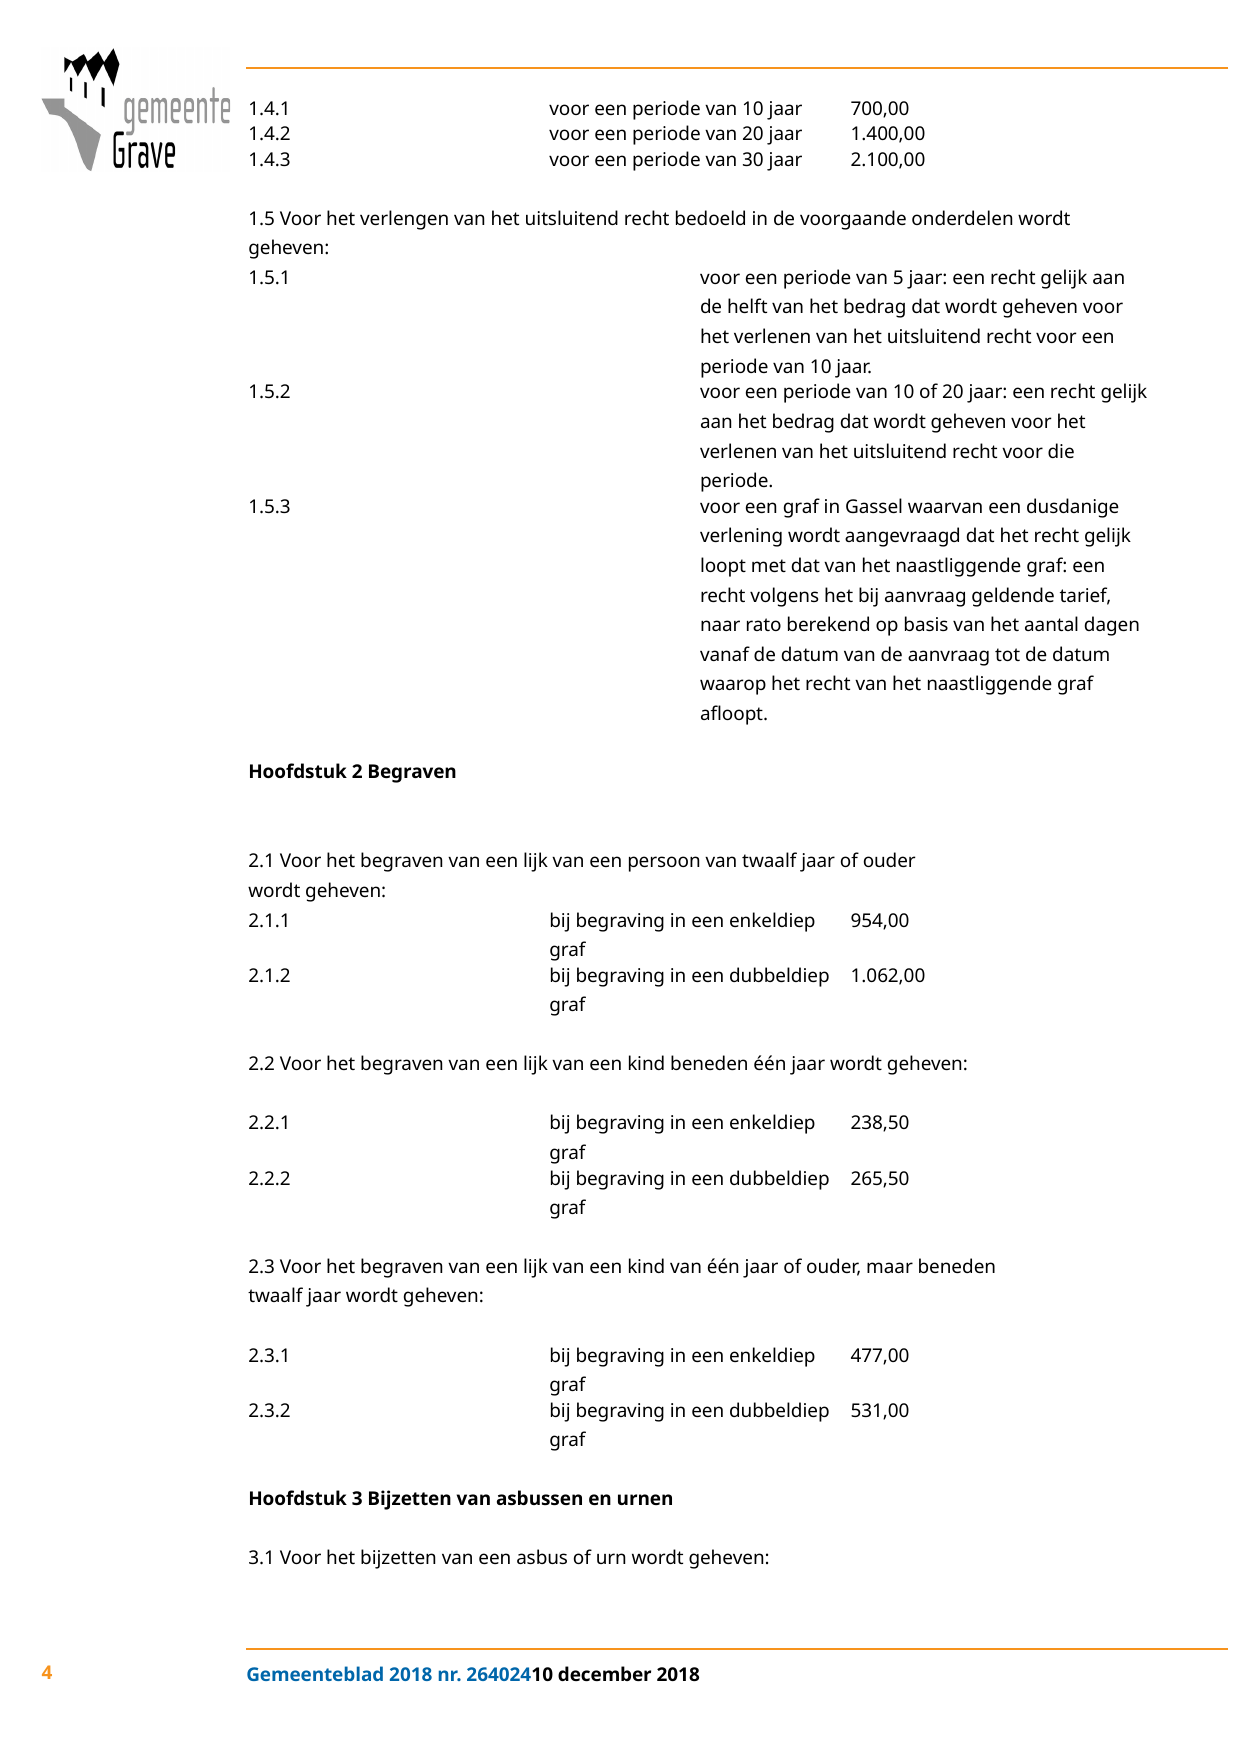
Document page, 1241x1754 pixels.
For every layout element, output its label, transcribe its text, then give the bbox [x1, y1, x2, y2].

table_cell bij begraving in een dubbeldiep graf [549, 1397, 850, 1452]
table_cell bij begraving in een dubbeldiep graf [549, 962, 850, 1017]
table_cell 1.400,00 [850, 121, 1152, 146]
table_header 238,50 [850, 1110, 1152, 1165]
table_header voor een periode van 5 jaar: een recht gelijk aan de helft van het bedrag dat wordt geheven voor het verlenen van het uitsluitend recht voor een periode van 10 jaar. [700, 264, 1152, 379]
table_cell 265,50 [850, 1165, 1152, 1220]
table_cell bij begraving in een dubbeldiep graf [549, 1165, 850, 1220]
text wordt geheven: [248, 877, 1152, 903]
table_header bij begraving in een enkeldiep graf [549, 907, 850, 962]
table_header 954,00 [850, 907, 1152, 962]
text 2.1 Voor het begraven van een lijk van een persoon van twaalf jaar of ouder [248, 847, 1152, 873]
table_cell voor een periode van 30 jaar [549, 146, 850, 172]
table_cell voor een periode van 10 of 20 jaar: een recht gelijk aan het bedrag dat wordt geheven voor het verlenen van het uitsluitend recht voor die periode. [700, 379, 1152, 493]
picture [41, 47, 231, 172]
text Hoofdstuk 2 Begraven [248, 759, 1152, 784]
table_cell 1.5.2 [248, 379, 700, 493]
text 1.5 Voor het verlengen van het uitsluitend recht bedoeld in de voorgaande onderdelen wordt geheven: [248, 205, 1152, 260]
table_cell 1.5.3 [248, 493, 700, 726]
text 2.2 Voor het begraven van een lijk van een kind beneden één jaar wordt geheven: [248, 1050, 1152, 1076]
table_cell 1.4.3 [248, 146, 549, 172]
table_header bij begraving in een enkeldiep graf [549, 1110, 850, 1165]
text twaalf jaar wordt geheven: [248, 1282, 1152, 1308]
text Hoofdstuk 3 Bijzetten van asbussen en urnen [248, 1485, 1152, 1511]
table_header 2.2.1 [248, 1110, 549, 1165]
table_header 477,00 [850, 1342, 1152, 1397]
table_cell 2.100,00 [850, 146, 1152, 172]
table_header 1.5.1 [248, 264, 700, 379]
table_cell 2.3.2 [248, 1397, 549, 1452]
table_header 700,00 [850, 95, 1152, 121]
table_cell voor een periode van 20 jaar [549, 121, 850, 146]
text 2.3 Voor het begraven van een lijk van een kind van één jaar of ouder, maar beneden [248, 1253, 1152, 1279]
table_header bij begraving in een enkeldiep graf [549, 1342, 850, 1397]
table_cell 2.1.2 [248, 962, 549, 1017]
table_header 2.1.1 [248, 907, 549, 962]
table_cell 1.062,00 [850, 962, 1152, 1017]
text 3.1 Voor het bijzetten van een asbus of urn wordt geheven: [248, 1544, 1152, 1570]
table_header voor een periode van 10 jaar [549, 95, 850, 121]
table_cell 1.4.2 [248, 121, 549, 146]
table_cell 2.2.2 [248, 1165, 549, 1220]
table_cell voor een graf in Gassel waarvan een dusdanige verlening wordt aangevraagd dat het recht gelijk loopt met dat van het naastliggende graf: een recht volgens het bij aanvraag geldende tarief, naar rato berekend op basis van het aantal dagen vanaf de datum van de aanvraag tot de datum waarop het recht van het naastliggende graf afloopt. [700, 493, 1152, 726]
table_header 1.4.1 [248, 95, 549, 121]
table_header 2.3.1 [248, 1342, 549, 1397]
table_cell 531,00 [850, 1397, 1152, 1452]
